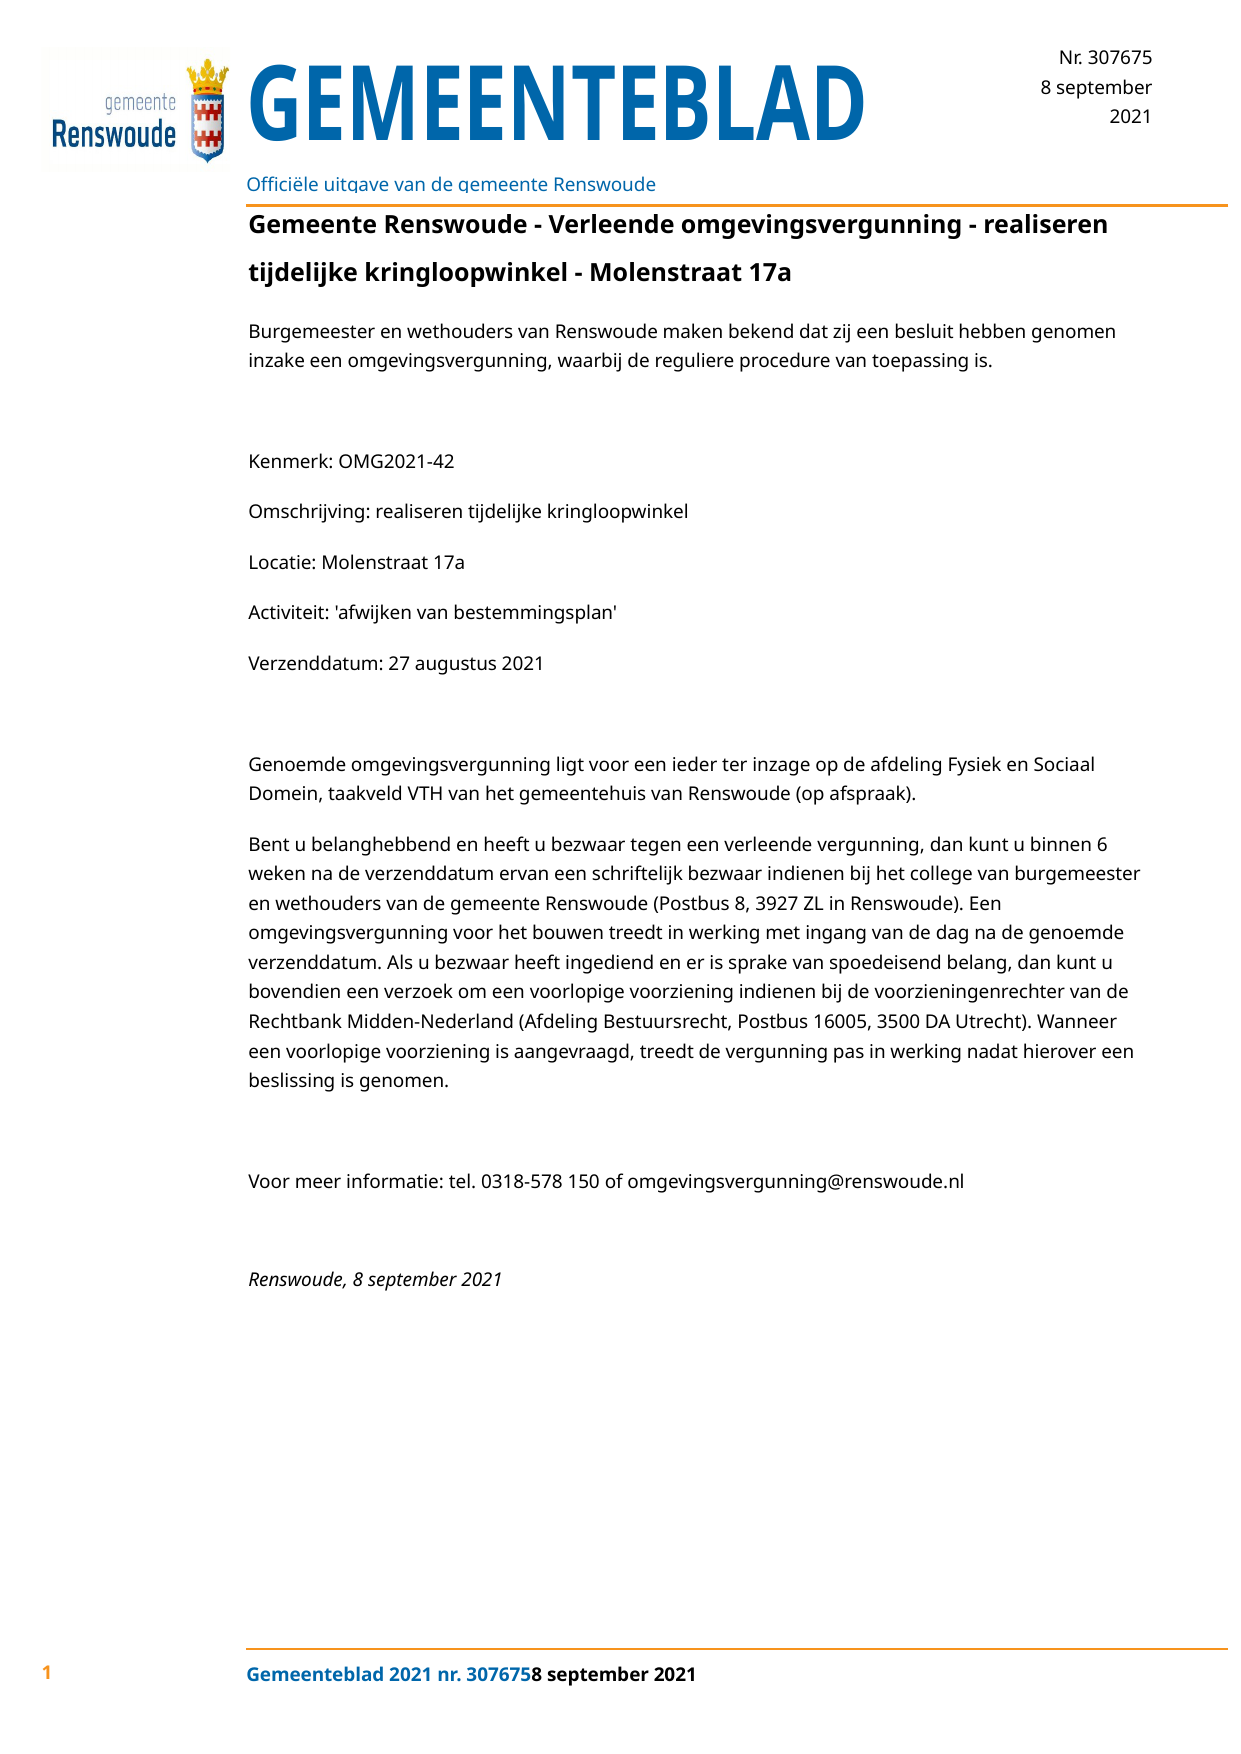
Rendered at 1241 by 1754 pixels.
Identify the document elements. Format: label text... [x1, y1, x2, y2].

text Gemeente Renswoude - Verleende omgevingsvergunning - realiseren tijdelijke kringloopwinkel - Molenstraat 17a [248, 207, 1152, 288]
text Kenmerk: OMG2021-42 [248, 448, 1152, 474]
text Genoemde omgevingsvergunning ligt voor een ieder ter inzage op de afdeling Fysiek en Sociaal Domein, taakveld VTH van het gemeentehuis van Renswoude (op afspraak). [248, 751, 1152, 806]
text Voor meer informatie: tel. 0318-578 150 of omgevingsvergunning@renswoude.nl [248, 1168, 1152, 1194]
text Burgemeester en wethouders van Renswoude maken bekend dat zij een besluit hebben genomen inzake een omgevingsvergunning, waarbij de reguliere procedure van toepassing is. [248, 318, 1152, 373]
text Locatie: Molenstraat 17a [248, 549, 1152, 575]
text Renswoude, 8 september 2021 [248, 1267, 1152, 1292]
text Activiteit: 'afwijken van bestemmingsplan' [248, 599, 1152, 625]
text Bent u belanghebbend en heeft u bezwaar tegen een verleende vergunning, dan kunt u binnen 6 weken na de verzenddatum ervan een schriftelijk bezwaar indienen bij het college van burgemeester en wethouders van de gemeente Renswoude (Postbus 8, 3927 ZL in Renswoude). Een omgevingsvergunning voor het bouwen treedt in werking met ingang van de dag na de genoemde verzenddatum. Als u bezwaar heeft ingediend en er is sprake van spoedeisend belang, dan kunt u bovendien een verzoek om een voorlopige voorziening indienen bij de voorzieningenrechter van de Rechtbank Midden-Nederland (Afdeling Bestuursrecht, Postbus 16005, 3500 DA Utrecht). Wanneer een voorlopige voorziening is aangevraagd, treedt de vergunning pas in werking nadat hierover een beslissing is genomen. [248, 831, 1152, 1093]
text Omschrijving: realiseren tijdelijke kringloopwinkel [248, 499, 1152, 524]
picture [41, 47, 231, 172]
text Verzenddatum: 27 augustus 2021 [248, 650, 1152, 676]
